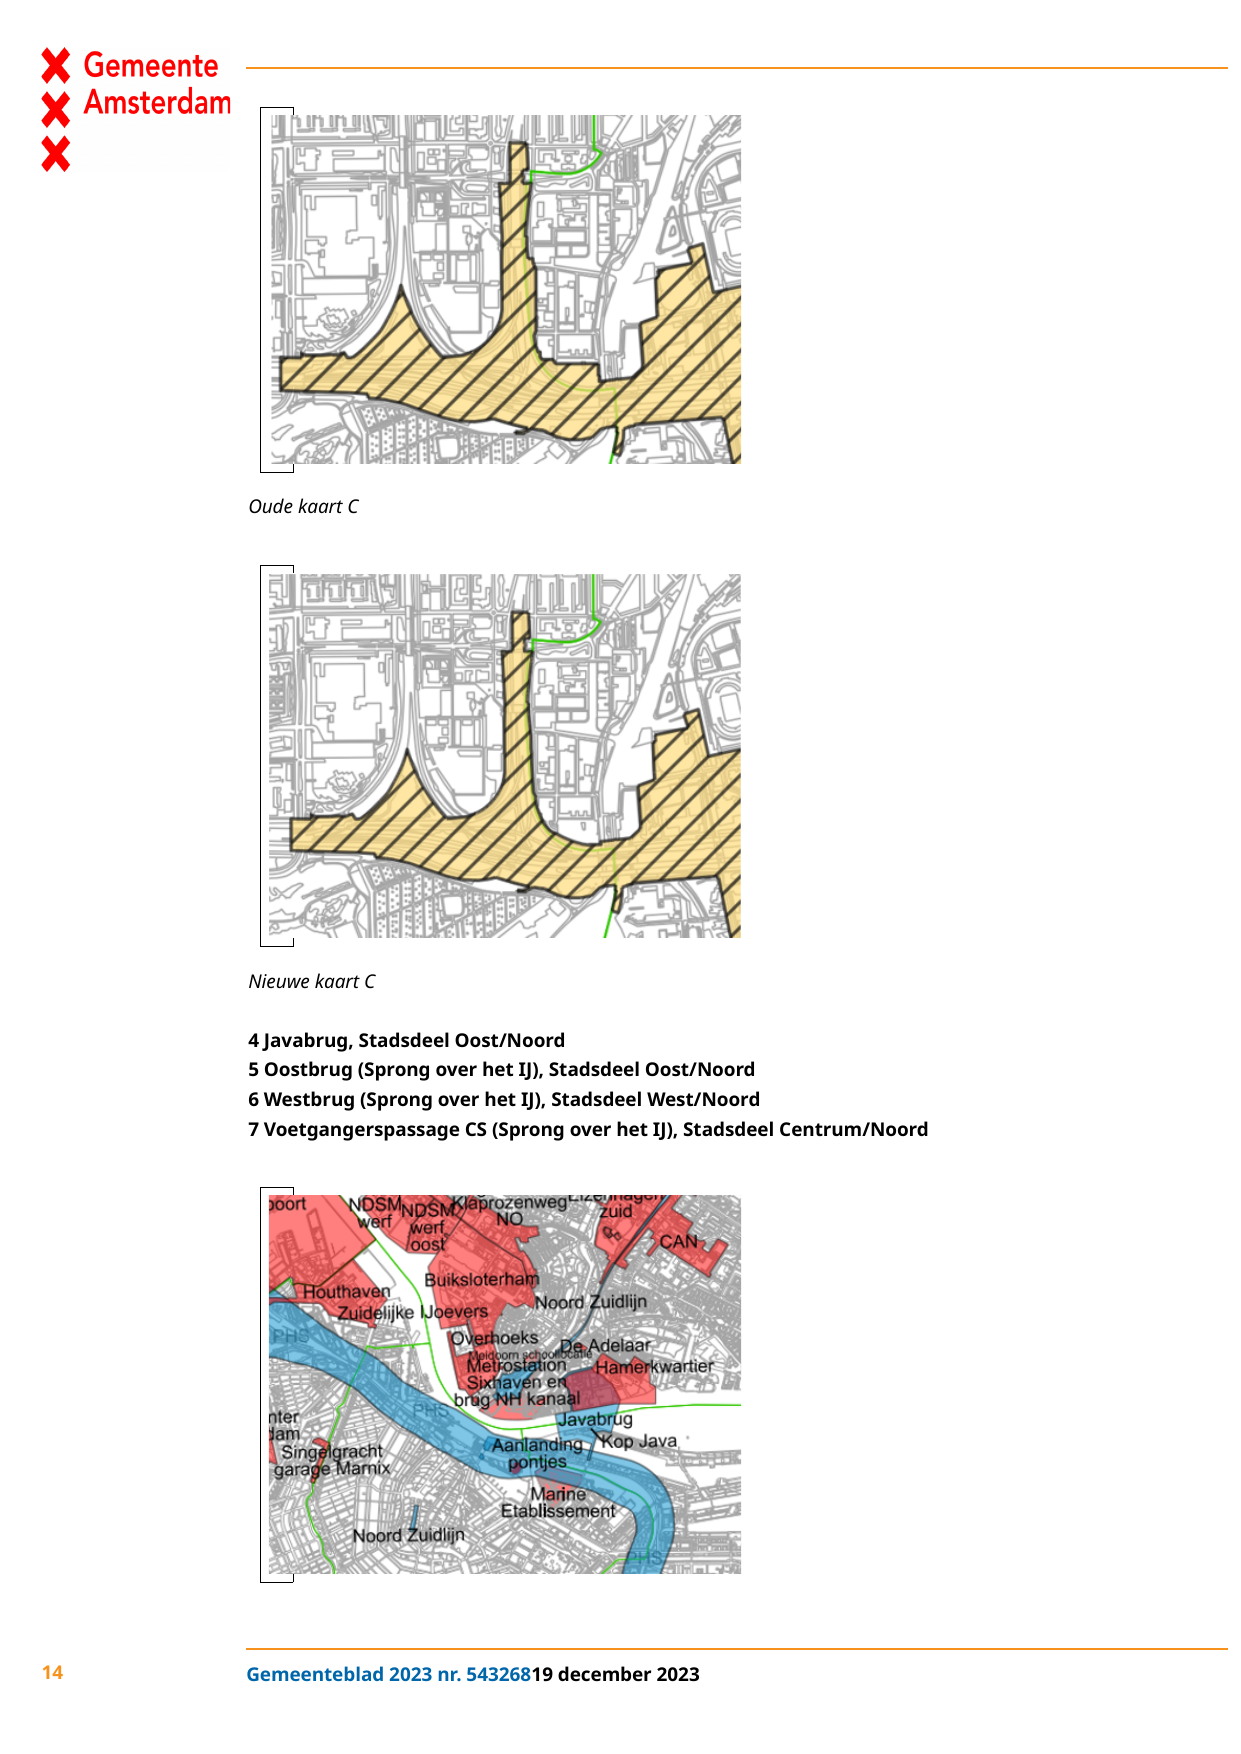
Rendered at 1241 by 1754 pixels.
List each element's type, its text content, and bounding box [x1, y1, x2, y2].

picture [268, 1195, 742, 1574]
text 4 Javabrug, Stadsdeel Oost/Noord [248, 1027, 1152, 1053]
text Oude kaart C [248, 494, 1152, 519]
picture [268, 573, 742, 938]
text Nieuwe kaart C [248, 968, 1152, 993]
text 7 Voetgangerspassage CS (Sprong over het IJ), Stadsdeel Centrum/Noord [248, 1116, 1152, 1141]
text 5 Oostbrug (Sprong over het IJ), Stadsdeel Oost/Noord [248, 1057, 1152, 1082]
text 6 Westbrug (Sprong over het IJ), Stadsdeel West/Noord [248, 1086, 1152, 1112]
picture [41, 47, 231, 172]
picture [268, 115, 742, 464]
